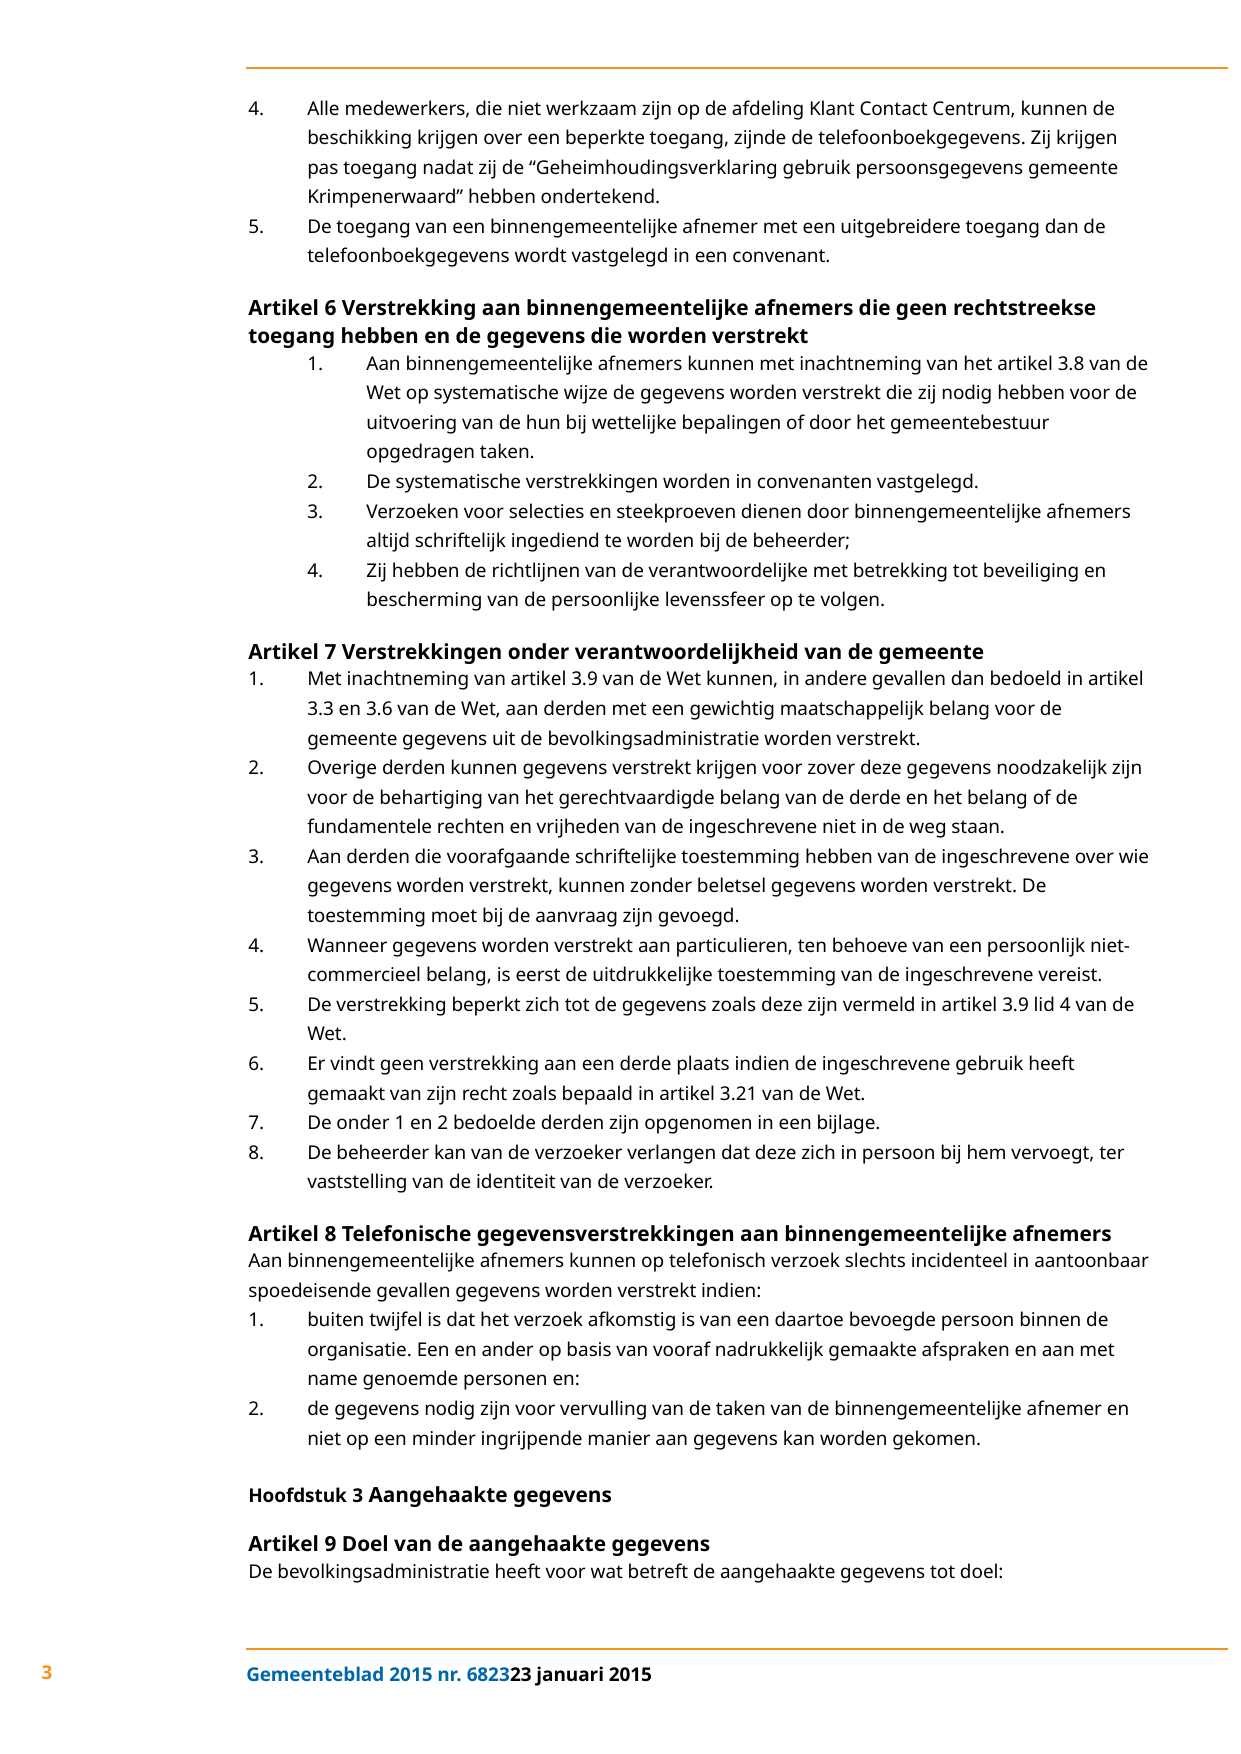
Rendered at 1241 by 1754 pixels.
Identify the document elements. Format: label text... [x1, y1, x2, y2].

text Artikel 8 Telefonische gegevensverstrekkingen aan binnengemeentelijke afnemers [248, 1219, 1152, 1247]
list buiten twijfel is dat het verzoek afkomstig is van een daartoe bevoegde persoon binnen de organisatie. Een en ander op basis van vooraf nadrukkelijk gemaakte afspraken en aan met name genoemde personen en: [248, 1306, 1152, 1391]
text De bevolkingsadministratie heeft voor wat betreft de aangehaakte gegevens tot doel: [248, 1558, 1152, 1583]
list Aan binnengemeentelijke afnemers kunnen met inachtneming van het artikel 3.8 van de Wet op systematische wijze de gegevens worden verstrekt die zij nodig hebben voor de uitvoering van de hun bij wettelijke bepalingen of door het gemeentebestuur opgedragen taken. [307, 350, 1152, 464]
list Aan derden die voorafgaande schriftelijke toestemming hebben van de ingeschrevene over wie gegevens worden verstrekt, kunnen zonder beletsel gegevens worden verstrekt. De toestemming moet bij de aanvraag zijn gevoegd. [248, 843, 1152, 928]
picture [41, 47, 231, 172]
text Aan binnengemeentelijke afnemers kunnen op telefonisch verzoek slechts incidenteel in aantoonbaar spoedeisende gevallen gegevens worden verstrekt indien: [248, 1247, 1152, 1303]
list Zij hebben de richtlijnen van de verantwoordelijke met betrekking tot beveiliging en bescherming van de persoonlijke levenssfeer op te volgen. [307, 557, 1152, 612]
text Artikel 9 Doel van de aangehaakte gegevens [248, 1529, 1152, 1558]
list Wanneer gegevens worden verstrekt aan particulieren, ten behoeve van een persoonlijk niet-commercieel belang, is eerst de uitdrukkelijke toestemming van de ingeschrevene vereist. [248, 932, 1152, 987]
list De onder 1 en 2 bedoelde derden zijn opgenomen in een bijlage. [248, 1109, 1152, 1135]
text Artikel 7 Verstrekkingen onder verantwoordelijkheid van de gemeente [248, 637, 1152, 666]
text Artikel 6 Verstrekking aan binnengemeentelijke afnemers die geen rechtstreekse toegang hebben en de gegevens die worden verstrekt [248, 293, 1152, 350]
list Alle medewerkers, die niet werkzaam zijn op de afdeling Klant Contact Centrum, kunnen de beschikking krijgen over een beperkte toegang, zijnde de telefoonboekgegevens. Zij krijgen pas toegang nadat zij de “Geheimhoudingsverklaring gebruik persoonsgegevens gemeente Krimpenerwaard” hebben ondertekend. [248, 95, 1152, 209]
list Overige derden kunnen gegevens verstrekt krijgen voor zover deze gegevens noodzakelijk zijn voor de behartiging van het gerechtvaardigde belang van de derde en het belang of de fundamentele rechten en vrijheden van de ingeschrevene niet in de weg staan. [248, 754, 1152, 839]
list De beheerder kan van de verzoeker verlangen dat deze zich in persoon bij hem vervoegt, ter vaststelling van de identiteit van de verzoeker. [248, 1139, 1152, 1194]
list Met inachtneming van artikel 3.9 van de Wet kunnen, in andere gevallen dan bedoeld in artikel 3.3 en 3.6 van de Wet, aan derden met een gewichtig maatschappelijk belang voor de gemeente gegevens uit de bevolkingsadministratie worden verstrekt. [248, 666, 1152, 750]
list De toegang van een binnengemeentelijke afnemer met een uitgebreidere toegang dan de telefoonboekgegevens wordt vastgelegd in een convenant. [248, 213, 1152, 268]
text Hoofdstuk 3 Aangehaakte gegevens [248, 1480, 1152, 1508]
list De verstrekking beperkt zich tot de gegevens zoals deze zijn vermeld in artikel 3.9 lid 4 van de Wet. [248, 991, 1152, 1046]
list De systematische verstrekkingen worden in convenanten vastgelegd. [307, 468, 1152, 494]
list Verzoeken voor selecties en steekproeven dienen door binnengemeentelijke afnemers altijd schriftelijk ingediend te worden bij de beheerder; [307, 498, 1152, 553]
list Er vindt geen verstrekking aan een derde plaats indien de ingeschrevene gebruik heeft gemaakt van zijn recht zoals bepaald in artikel 3.21 van de Wet. [248, 1050, 1152, 1105]
list de gegevens nodig zijn voor vervulling van de taken van de binnengemeentelijke afnemer en niet op een minder ingrijpende manier aan gegevens kan worden gekomen. [248, 1395, 1152, 1451]
